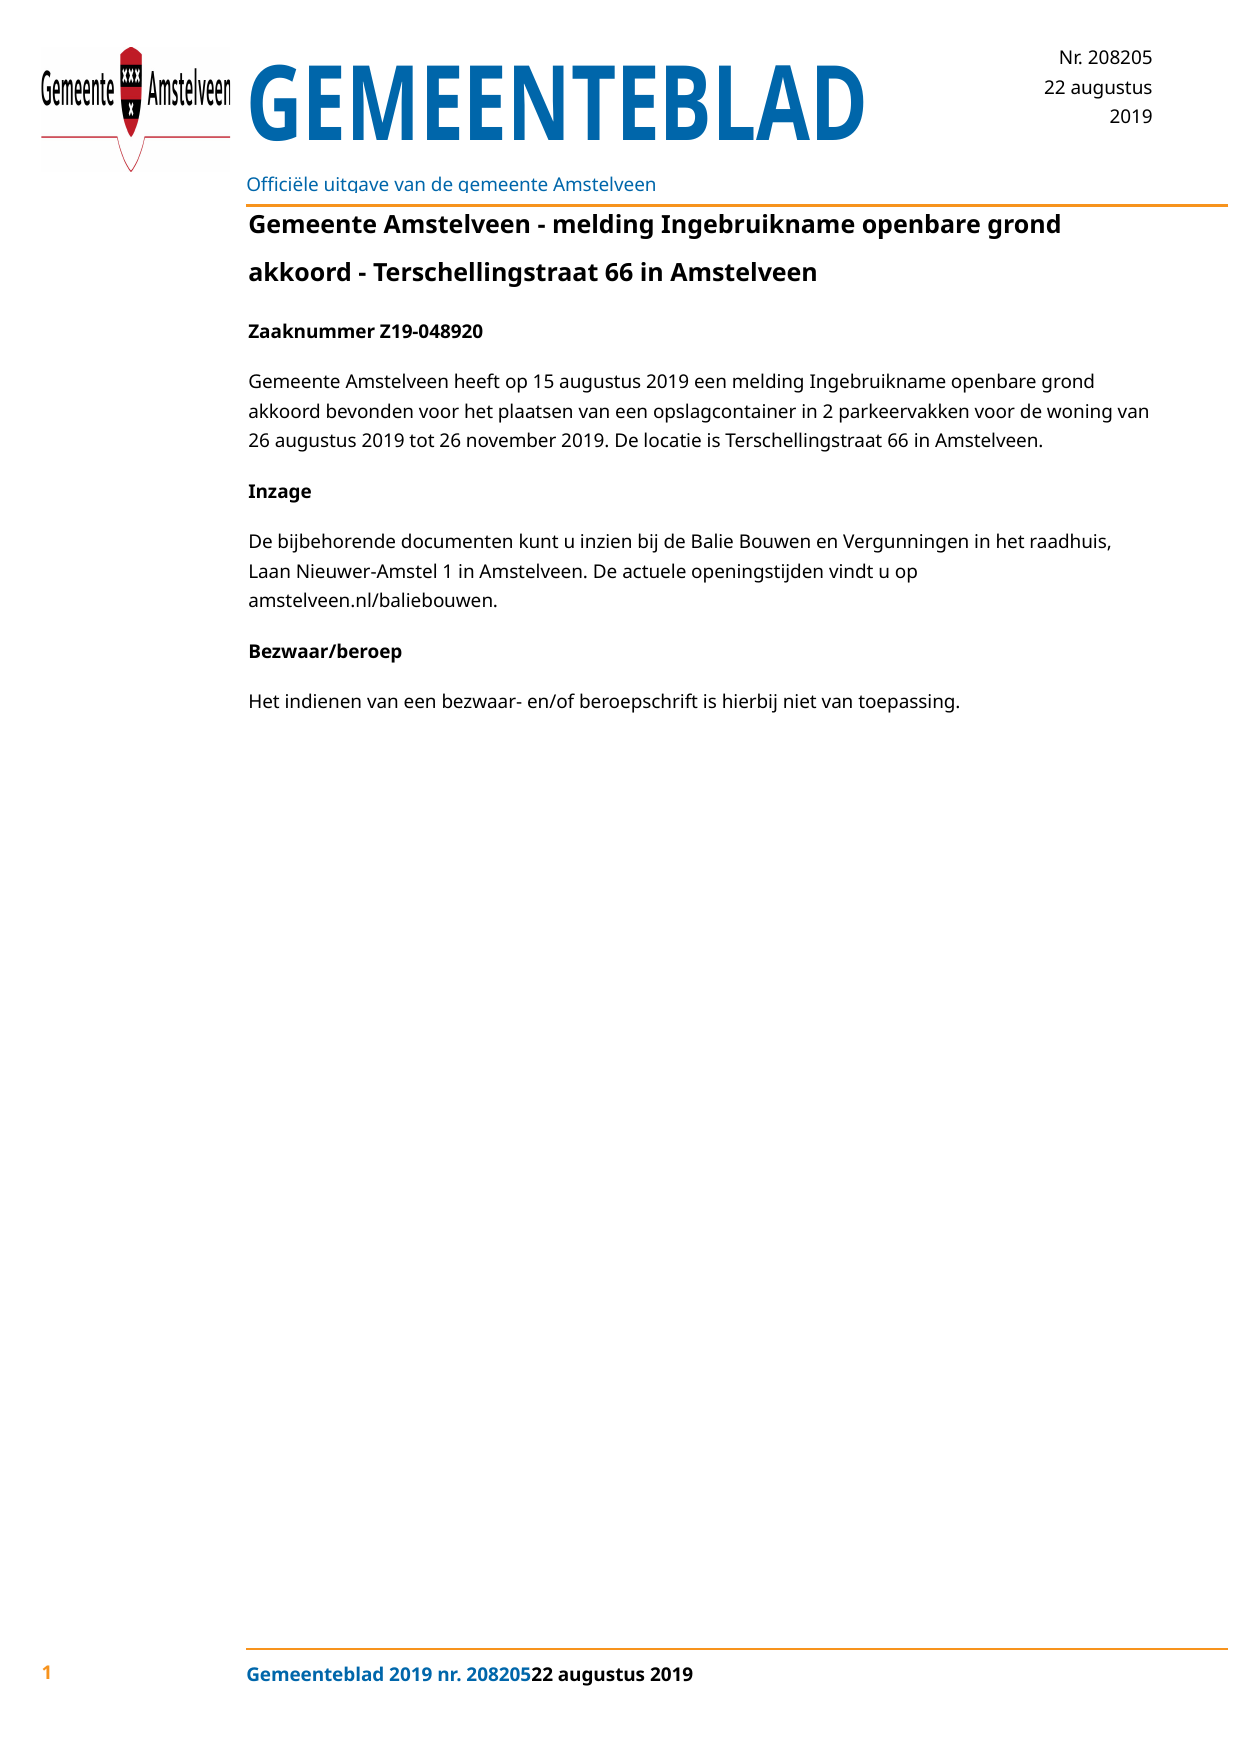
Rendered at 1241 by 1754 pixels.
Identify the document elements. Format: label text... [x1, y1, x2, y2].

picture [41, 47, 231, 172]
text Inzage [248, 478, 1152, 504]
text Het indienen van een bezwaar- en/of beroepschrift is hierbij niet van toepassing. [248, 688, 1152, 714]
text Bezwaar/beroep [248, 638, 1152, 664]
text Gemeente Amstelveen - melding Ingebruikname openbare grond akkoord - Terschellingstraat 66 in Amstelveen [248, 207, 1152, 288]
text De bijbehorende documenten kunt u inzien bij de Balie Bouwen en Vergunningen in het raadhuis, Laan Nieuwer-Amstel 1 in Amstelveen. De actuele openingstijden vindt u op amstelveen.nl/baliebouwen. [248, 528, 1152, 613]
text Zaaknummer Z19-048920 [248, 318, 1152, 344]
text Gemeente Amstelveen heeft op 15 augustus 2019 een melding Ingebruikname openbare grond akkoord bevonden voor het plaatsen van een opslagcontainer in 2 parkeervakken voor de woning van 26 augustus 2019 tot 26 november 2019. De locatie is Terschellingstraat 66 in Amstelveen. [248, 368, 1152, 453]
